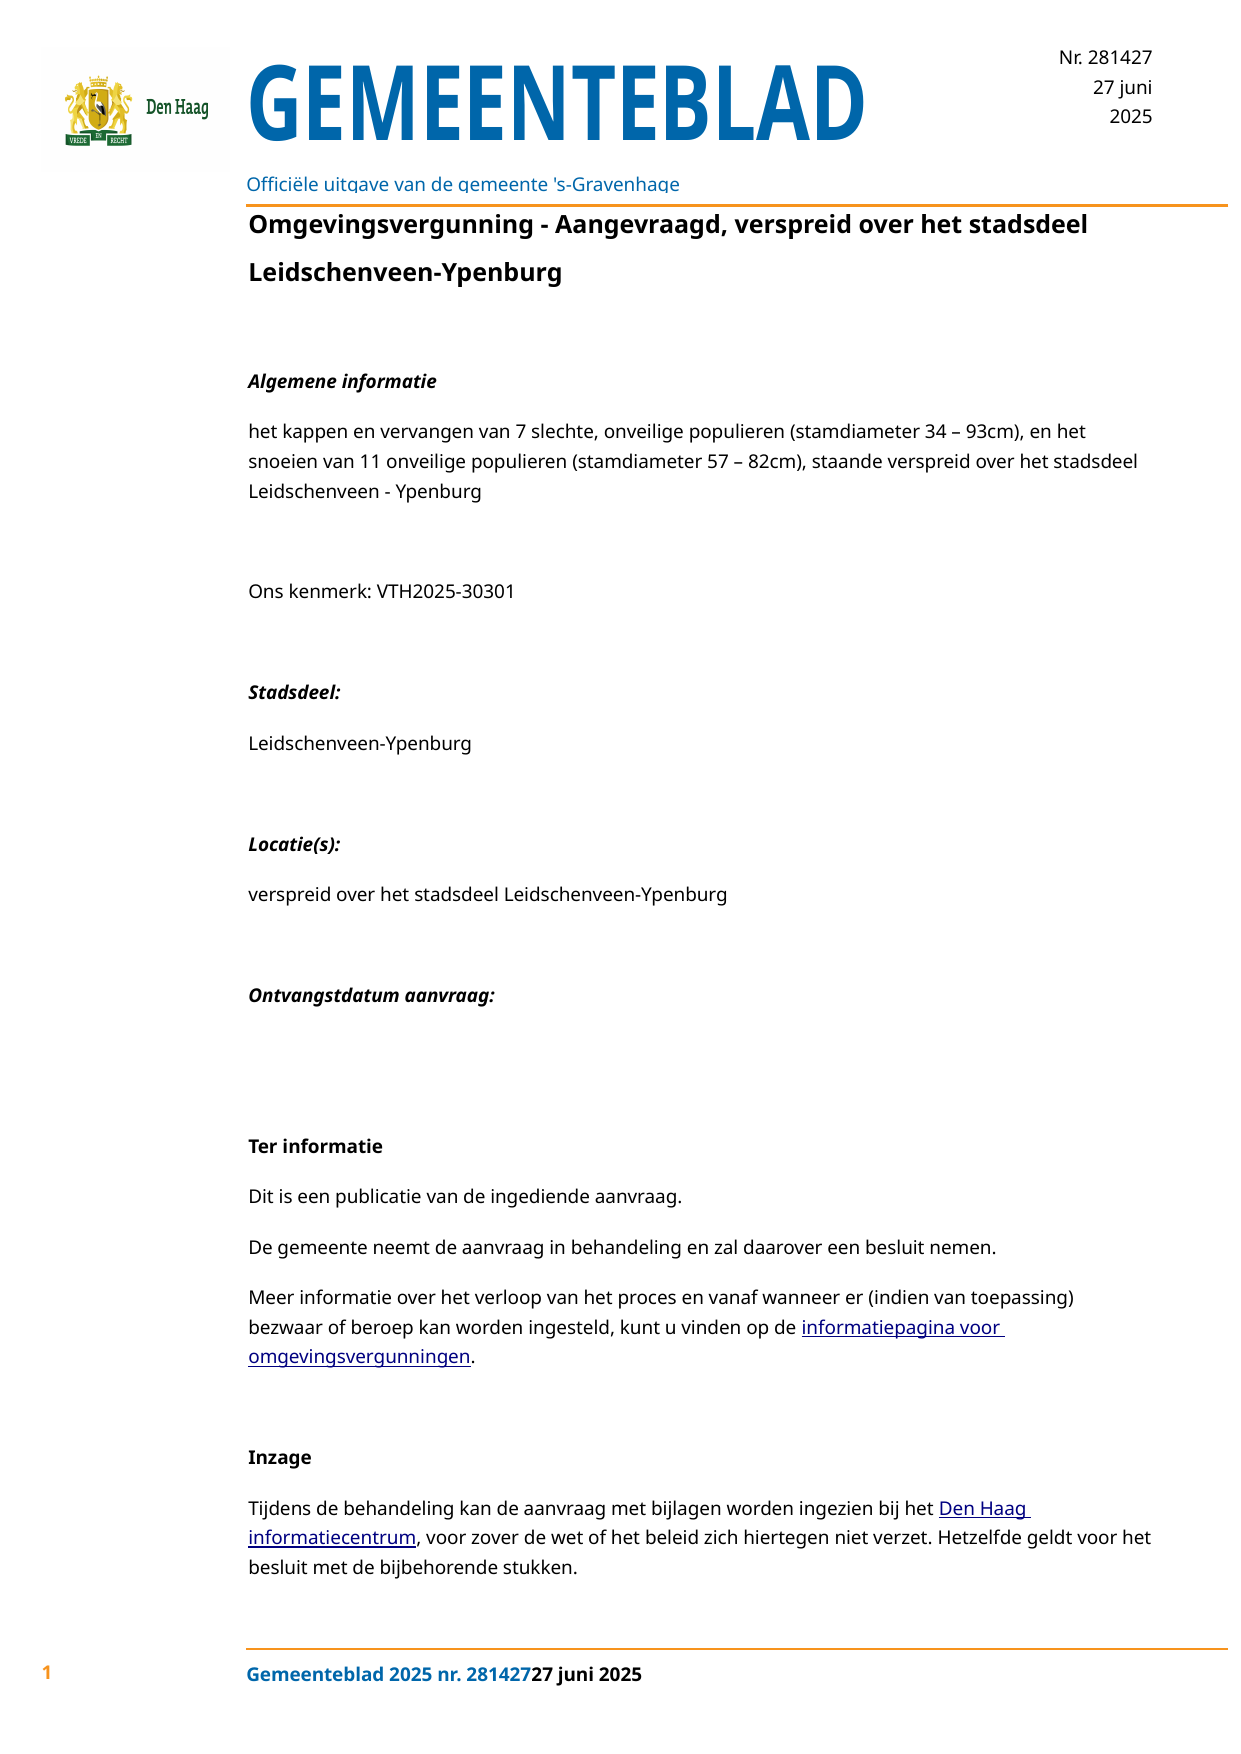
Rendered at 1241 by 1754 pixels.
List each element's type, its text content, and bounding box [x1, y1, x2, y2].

text Inzage [248, 1444, 1152, 1470]
text Ter informatie [248, 1133, 1152, 1159]
text Leidschenveen-Ypenburg [248, 730, 1152, 756]
text verspreid over het stadsdeel Leidschenveen-Ypenburg [248, 881, 1152, 907]
text De gemeente neemt de aanvraag in behandeling en zal daarover een besluit nemen. [248, 1234, 1152, 1260]
text Locatie(s): [248, 831, 1152, 857]
text Ons kenmerk: VTH2025-30301 [248, 579, 1152, 604]
text het kappen en vervangen van 7 slechte, onveilige populieren (stamdiameter 34 – 93cm), en het snoeien van 11 onveilige populieren (stamdiameter 57 – 82cm), staande verspreid over het stadsdeel Leidschenveen - Ypenburg [248, 419, 1152, 504]
picture [41, 47, 231, 172]
text Algemene informatie [248, 368, 1152, 394]
text Tijdens de behandeling kan de aanvraag met bijlagen worden ingezien bij het Den Haag informatiecentrum, voor zover de wet of het beleid zich hiertegen niet verzet. Hetzelfde geldt voor het besluit met de bijbehorende stukken. [248, 1495, 1152, 1580]
text Ontvangstdatum aanvraag: [248, 982, 1152, 1008]
text Stadsdeel: [248, 679, 1152, 705]
text Meer informatie over het verloop van het proces en vanaf wanneer er (indien van toepassing) bezwaar of beroep kan worden ingesteld, kunt u vinden op de informatiepagina voor omgevingsvergunningen. [248, 1284, 1152, 1369]
text Omgevingsvergunning - Aangevraagd, verspreid over het stadsdeel Leidschenveen-Ypenburg [248, 207, 1152, 288]
text Dit is een publicatie van de ingediende aanvraag. [248, 1184, 1152, 1209]
